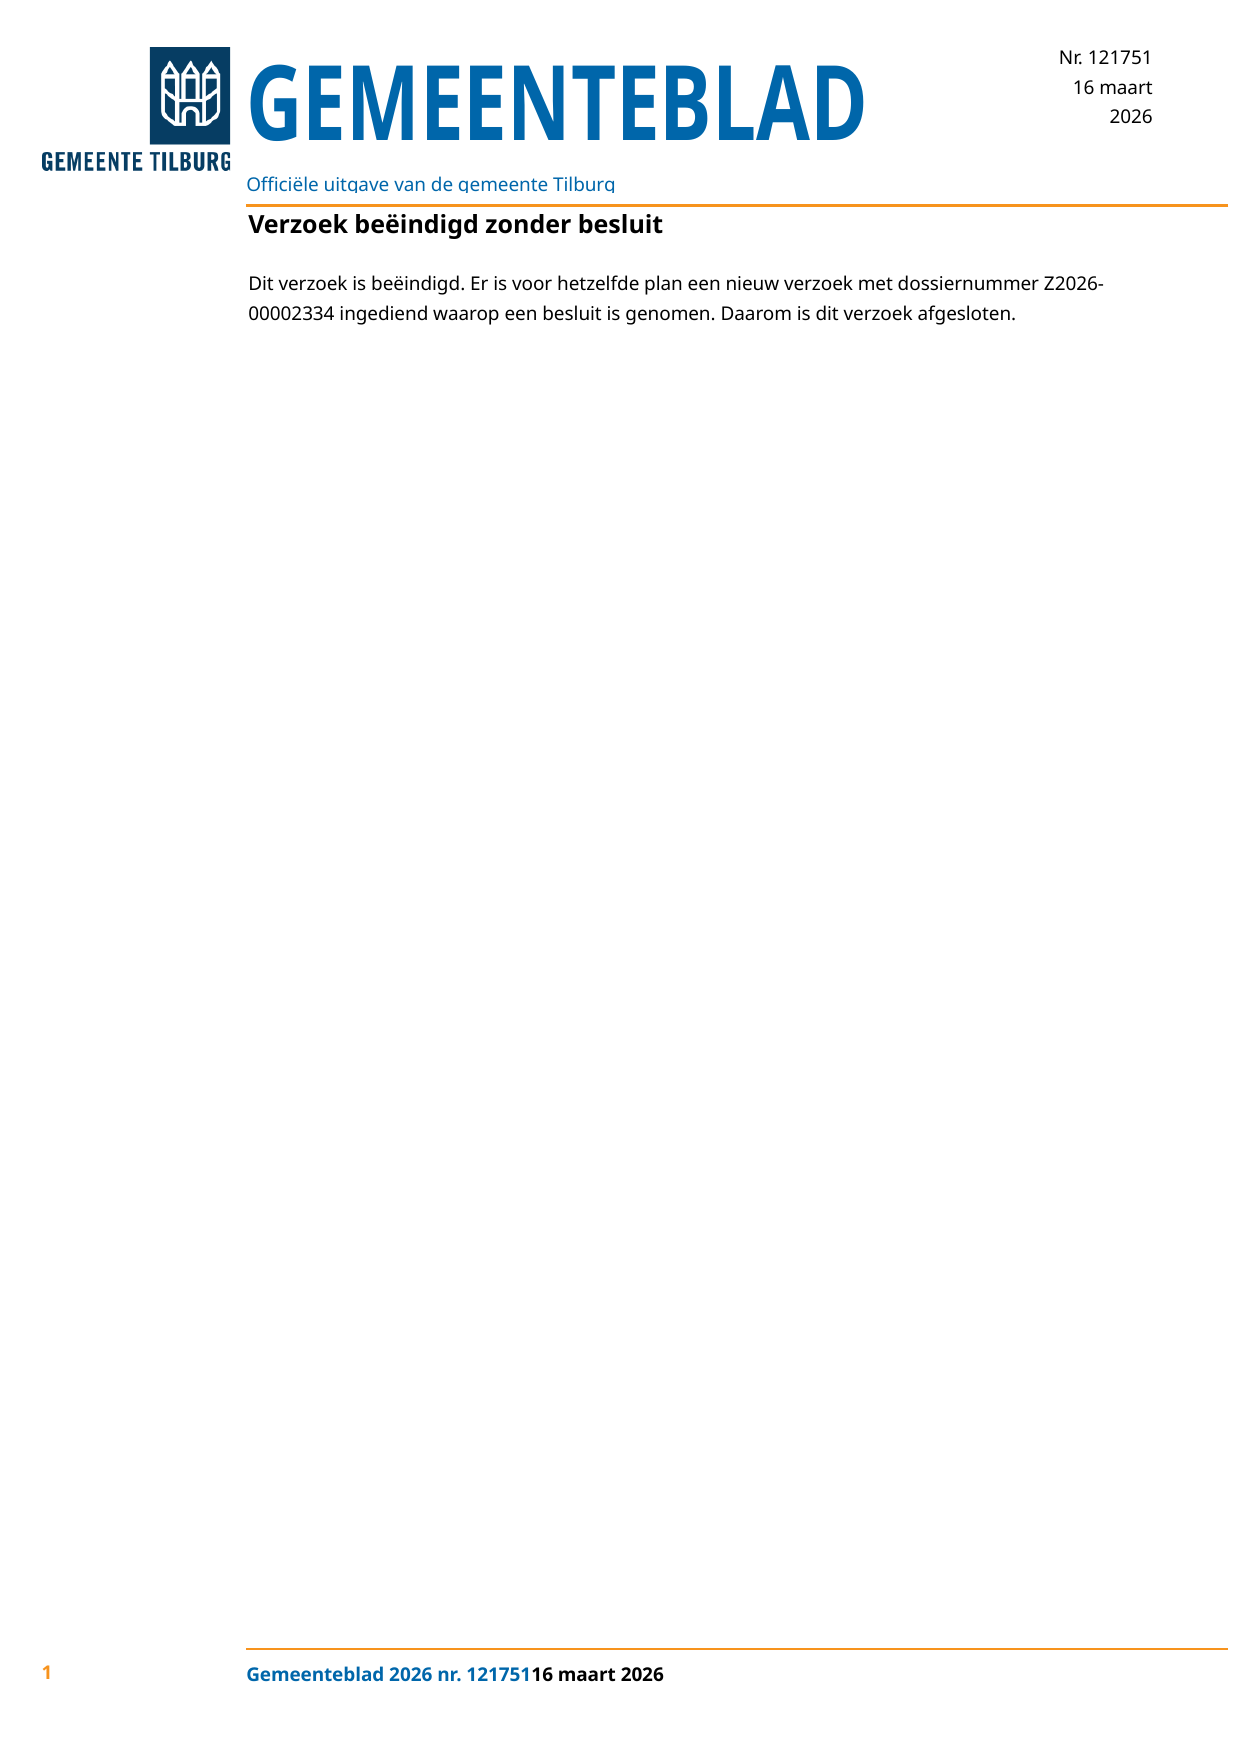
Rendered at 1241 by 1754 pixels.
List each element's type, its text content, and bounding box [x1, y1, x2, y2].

picture [41, 47, 231, 172]
text Dit verzoek is beëindigd. Er is voor hetzelfde plan een nieuw verzoek met dossiernummer Z2026-00002334 ingediend waarop een besluit is genomen. Daarom is dit verzoek afgesloten. [248, 270, 1152, 326]
text Verzoek beëindigd zonder besluit [248, 207, 1152, 241]
